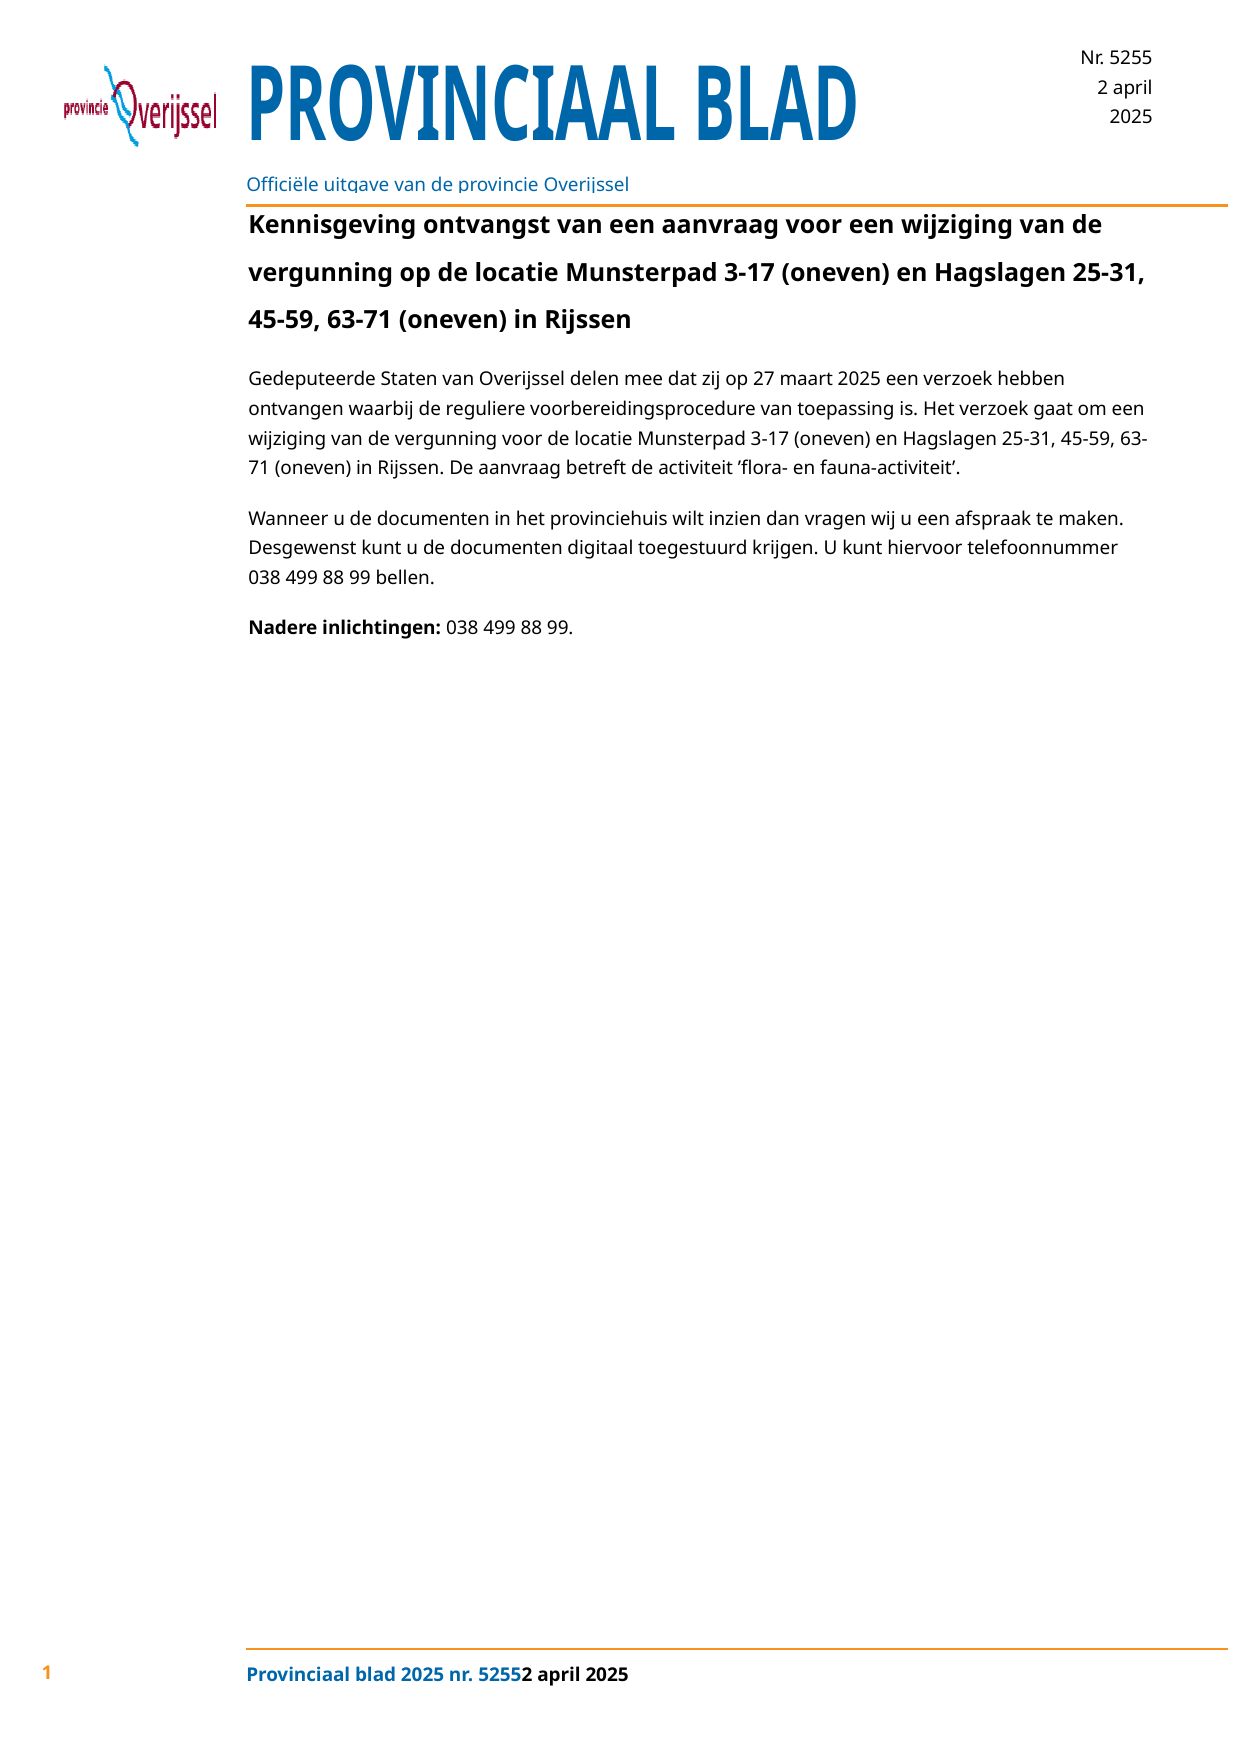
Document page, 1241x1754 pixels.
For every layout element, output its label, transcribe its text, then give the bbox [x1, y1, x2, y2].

text Wanneer u de documenten in het provinciehuis wilt inzien dan vragen wij u een afspraak te maken. Desgewenst kunt u de documenten digitaal toegestuurd krijgen. U kunt hiervoor telefoonnummer 038 499 88 99 bellen. [248, 505, 1152, 589]
text Gedeputeerde Staten van Overijssel delen mee dat zij op 27 maart 2025 een verzoek hebben ontvangen waarbij de reguliere voorbereidingsprocedure van toepassing is. Het verzoek gaat om een wijziging van de vergunning voor de locatie Munsterpad 3-17 (oneven) en Hagslagen 25-31, 45-59, 63-71 (oneven) in Rijssen. De aanvraag betreft de activiteit ’flora- en fauna-activiteit’. [248, 366, 1152, 480]
text Kennisgeving ontvangst van een aanvraag voor een wijziging van de vergunning op de locatie Munsterpad 3-17 (oneven) en Hagslagen 25-31, 45-59, 63-71 (oneven) in Rijssen [248, 207, 1152, 336]
text Nadere inlichtingen: 038 499 88 99. [248, 614, 1152, 640]
picture [41, 47, 231, 172]
